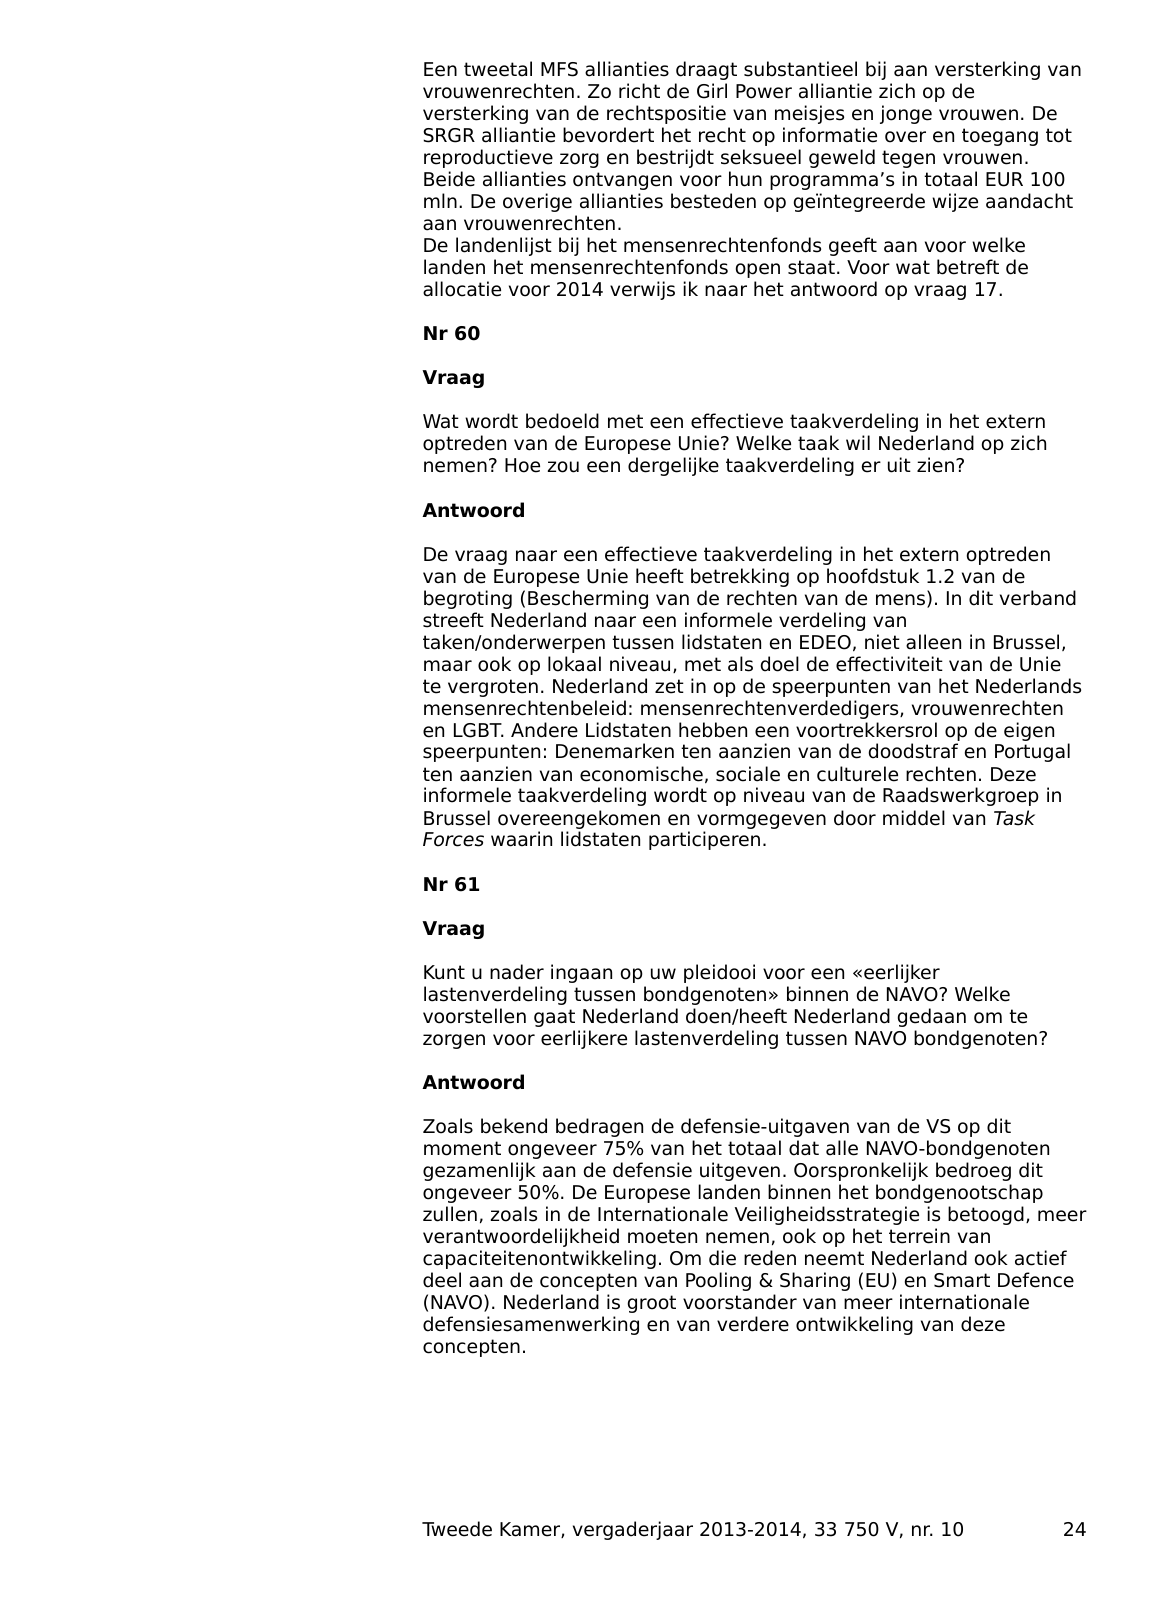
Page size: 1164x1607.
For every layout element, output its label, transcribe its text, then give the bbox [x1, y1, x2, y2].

text Wat wordt bedoeld met een effectieve taakverdeling in het extern optreden van de Europese Unie? Welke taak wil Nederland op zich nemen? Hoe zou een dergelijke taakverdeling er uit zien? [422, 411, 1087, 477]
text Kunt u nader ingaan op uw pleidooi voor een «eerlijker lastenverdeling tussen bondgenoten» binnen de NAVO? Welke voorstellen gaat Nederland doen/heeft Nederland gedaan om te zorgen voor eerlijkere lastenverdeling tussen NAVO bondgenoten? [422, 962, 1087, 1050]
text Zoals bekend bedragen de defensie-uitgaven van de VS op dit moment ongeveer 75% van het totaal dat alle NAVO-bondgenoten gezamenlijk aan de defensie uitgeven. Oorspronkelijk bedroeg dit ongeveer 50%. De Europese landen binnen het bondgenootschap zullen, zoals in de Internationale Veiligheidsstrategie is betoogd, meer verantwoordelijkheid moeten nemen, ook op het terrein van capaciteitenontwikkeling. Om die reden neemt Nederland ook actief deel aan de concepten van Pooling & Sharing (EU) en Smart Defence (NAVO). Nederland is groot voorstander van meer internationale defensiesamenwerking en van verdere ontwikkeling van deze concepten. [422, 1116, 1087, 1358]
subtitle Nr 60 [422, 323, 1087, 345]
subtitle Antwoord [422, 499, 1087, 521]
subtitle Vraag [422, 367, 1087, 389]
text Een tweetal MFS allianties draagt substantieel bij aan versterking van vrouwenrechten. Zo richt de Girl Power alliantie zich op de versterking van de rechtspositie van meisjes en jonge vrouwen. De SRGR alliantie bevordert het recht op informatie over en toegang tot reproductieve zorg en bestrijdt seksueel geweld tegen vrouwen. Beide allianties ontvangen voor hun programma’s in totaal EUR 100 mln. De overige allianties besteden op geïntegreerde wijze aandacht aan vrouwenrechten. [422, 59, 1087, 235]
subtitle Nr 61 [422, 873, 1087, 896]
text De landenlijst bij het mensenrechtenfonds geeft aan voor welke landen het mensenrechtenfonds open staat. Voor wat betreft de allocatie voor 2014 verwijs ik naar het antwoord op vraag 17. [422, 235, 1087, 301]
text De vraag naar een effectieve taakverdeling in het extern optreden van de Europese Unie heeft betrekking op hoofdstuk 1.2 van de begroting (Bescherming van de rechten van de mens). In dit verband streeft Nederland naar een informele verdeling van taken/onderwerpen tussen lidstaten en EDEO, niet alleen in Brussel, maar ook op lokaal niveau, met als doel de effectiviteit van de Unie te vergroten. Nederland zet in op de speerpunten van het Nederlands mensenrechtenbeleid: mensenrechtenverdedigers, vrouwenrechten en LGBT. Andere Lidstaten hebben een voortrekkersrol op de eigen speerpunten: Denemarken ten aanzien van de doodstraf en Portugal ten aanzien van economische, sociale en culturele rechten. Deze informele taakverdeling wordt op niveau van de Raadswerkgroep in Brussel overeengekomen en vormgegeven door middel van Task Forces waarin lidstaten participeren. [422, 544, 1087, 851]
subtitle Vraag [422, 918, 1087, 940]
subtitle Antwoord [422, 1072, 1087, 1094]
